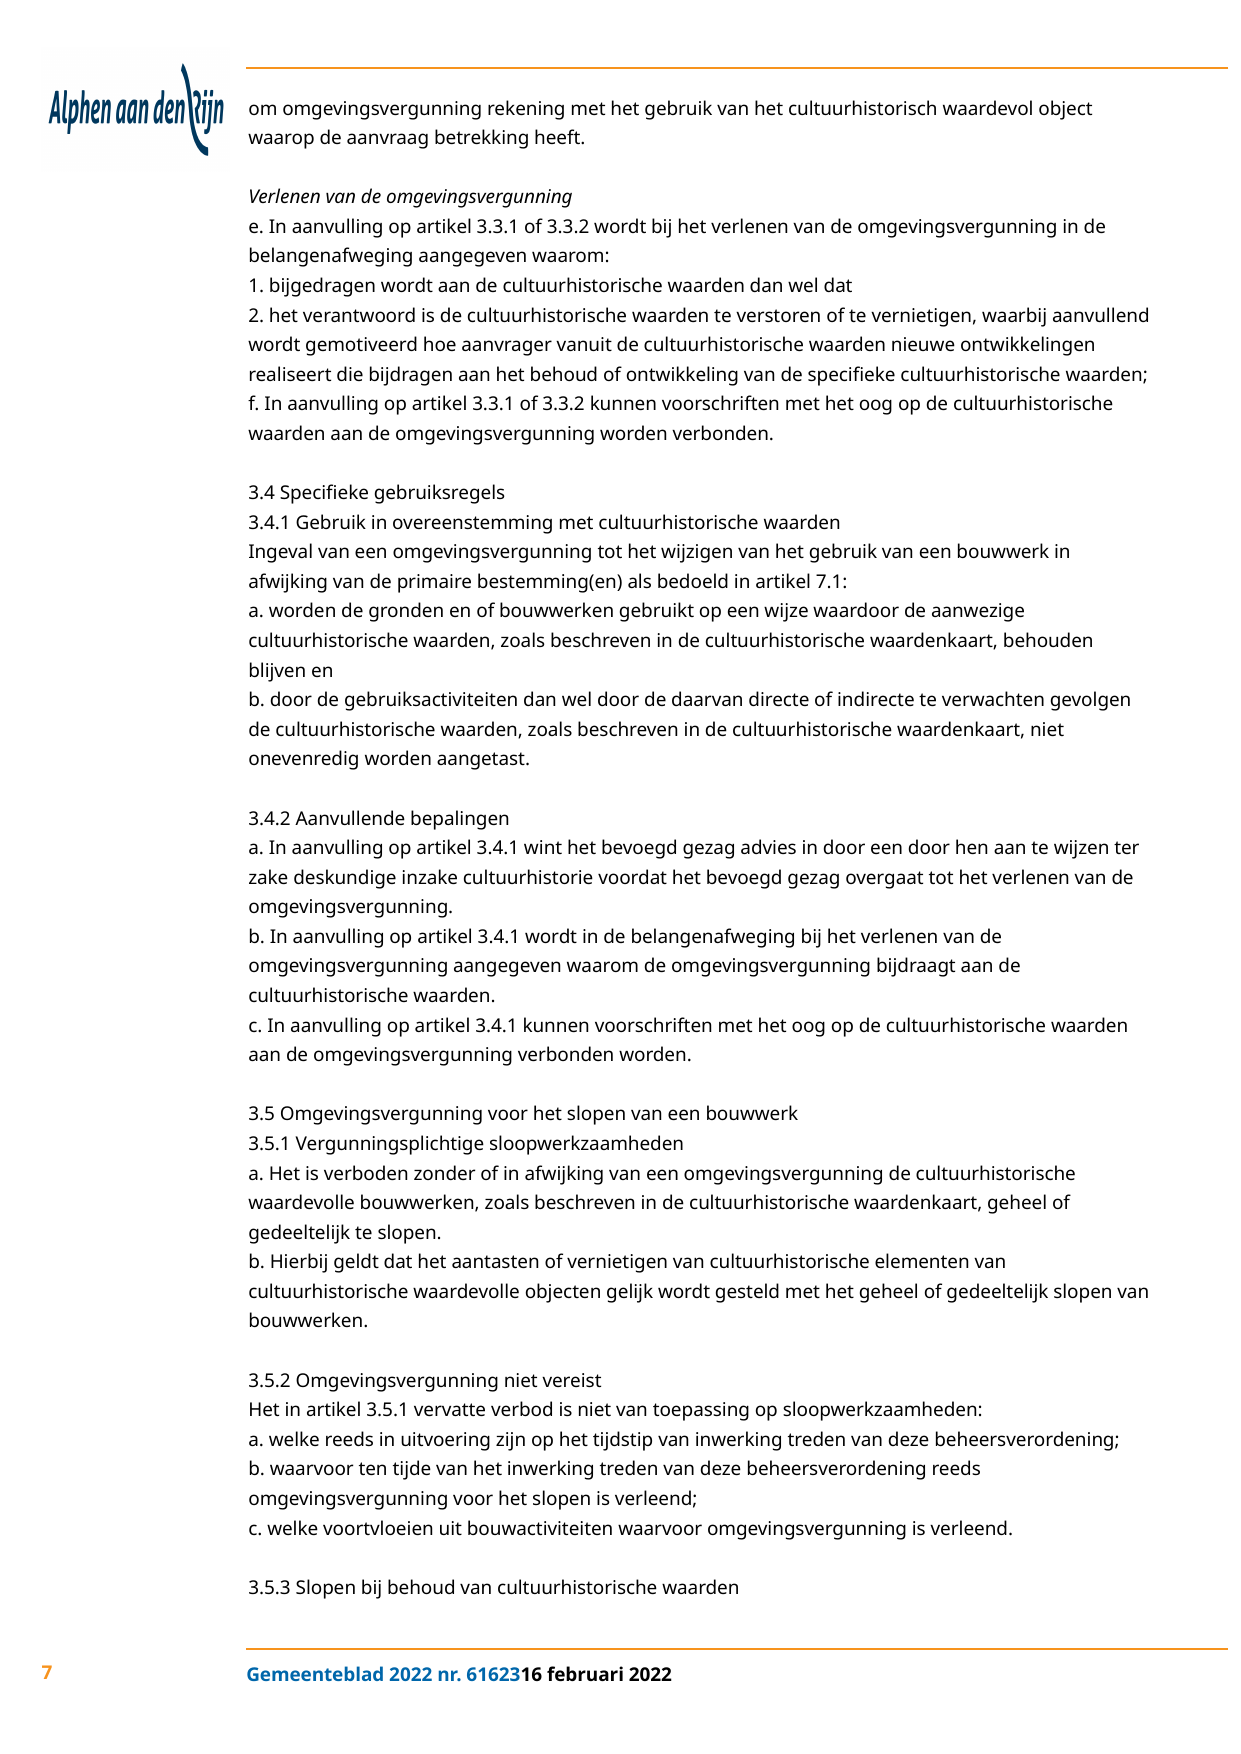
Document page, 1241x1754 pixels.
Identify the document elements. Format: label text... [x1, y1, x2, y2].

text 2. het verantwoord is de cultuurhistorische waarden te verstoren of te vernietigen, waarbij aanvullend wordt gemotiveerd hoe aanvrager vanuit de cultuurhistorische waarden nieuwe ontwikkelingen realiseert die bijdragen aan het behoud of ontwikkeling van de specifieke cultuurhistorische waarden; [248, 302, 1152, 387]
text b. In aanvulling op artikel 3.4.1 wordt in de belangenafweging bij het verlenen van de omgevingsvergunning aangegeven waarom de omgevingsvergunning bijdraagt aan de cultuurhistorische waarden. [248, 923, 1152, 1008]
text e. In aanvulling op artikel 3.3.1 of 3.3.2 wordt bij het verlenen van de omgevingsvergunning in de belangenafweging aangegeven waarom: [248, 213, 1152, 268]
text f. In aanvulling op artikel 3.3.1 of 3.3.2 kunnen voorschriften met het oog op de cultuurhistorische waarden aan de omgevingsvergunning worden verbonden. [248, 391, 1152, 446]
text 3.5.2 Omgevingsvergunning niet vereist [248, 1367, 1152, 1393]
text a. In aanvulling op artikel 3.4.1 wint het bevoegd gezag advies in door een door hen aan te wijzen ter zake deskundige inzake cultuurhistorie voordat het bevoegd gezag overgaat tot het verlenen van de omgevingsvergunning. [248, 834, 1152, 919]
text 3.4.2 Aanvullende bepalingen [248, 805, 1152, 831]
text c. In aanvulling op artikel 3.4.1 kunnen voorschriften met het oog op de cultuurhistorische waarden aan de omgevingsvergunning verbonden worden. [248, 1012, 1152, 1067]
text c. welke voortvloeien uit bouwactiviteiten waarvoor omgevingsvergunning is verleend. [248, 1515, 1152, 1541]
text b. Hierbij geldt dat het aantasten of vernietigen van cultuurhistorische elementen van cultuurhistorische waardevolle objecten gelijk wordt gesteld met het geheel of gedeeltelijk slopen van bouwwerken. [248, 1248, 1152, 1333]
text 3.5.3 Slopen bij behoud van cultuurhistorische waarden [248, 1574, 1152, 1600]
text 3.4.1 Gebruik in overeenstemming met cultuurhistorische waarden [248, 509, 1152, 535]
text 1. bijgedragen wordt aan de cultuurhistorische waarden dan wel dat [248, 272, 1152, 298]
text om omgevingsvergunning rekening met het gebruik van het cultuurhistorisch waardevol object waarop de aanvraag betrekking heeft. [248, 95, 1152, 150]
picture [41, 47, 231, 172]
text 3.4 Specifieke gebruiksregels [248, 479, 1152, 505]
text b. waarvoor ten tijde van het inwerking treden van deze beheersverordening reeds omgevingsvergunning voor het slopen is verleend; [248, 1456, 1152, 1511]
text a. worden de gronden en of bouwwerken gebruikt op een wijze waardoor de aanwezige cultuurhistorische waarden, zoals beschreven in de cultuurhistorische waardenkaart, behouden blijven en [248, 598, 1152, 683]
text Het in artikel 3.5.1 vervatte verbod is niet van toepassing op sloopwerkzaamheden: [248, 1396, 1152, 1422]
text Ingeval van een omgevingsvergunning tot het wijzigen van het gebruik van een bouwwerk in afwijking van de primaire bestemming(en) als bedoeld in artikel 7.1: [248, 538, 1152, 594]
text a. welke reeds in uitvoering zijn op het tijdstip van inwerking treden van deze beheersverordening; [248, 1426, 1152, 1452]
text Verlenen van de omgevingsvergunning [248, 183, 1152, 209]
text 3.5 Omgevingsvergunning voor het slopen van een bouwwerk [248, 1101, 1152, 1126]
text 3.5.1 Vergunningsplichtige sloopwerkzaamheden [248, 1130, 1152, 1156]
text a. Het is verboden zonder of in afwijking van een omgevingsvergunning de cultuurhistorische waardevolle bouwwerken, zoals beschreven in de cultuurhistorische waardenkaart, geheel of gedeeltelijk te slopen. [248, 1160, 1152, 1245]
text b. door de gebruiksactiviteiten dan wel door de daarvan directe of indirecte te verwachten gevolgen de cultuurhistorische waarden, zoals beschreven in de cultuurhistorische waardenkaart, niet onevenredig worden aangetast. [248, 686, 1152, 771]
